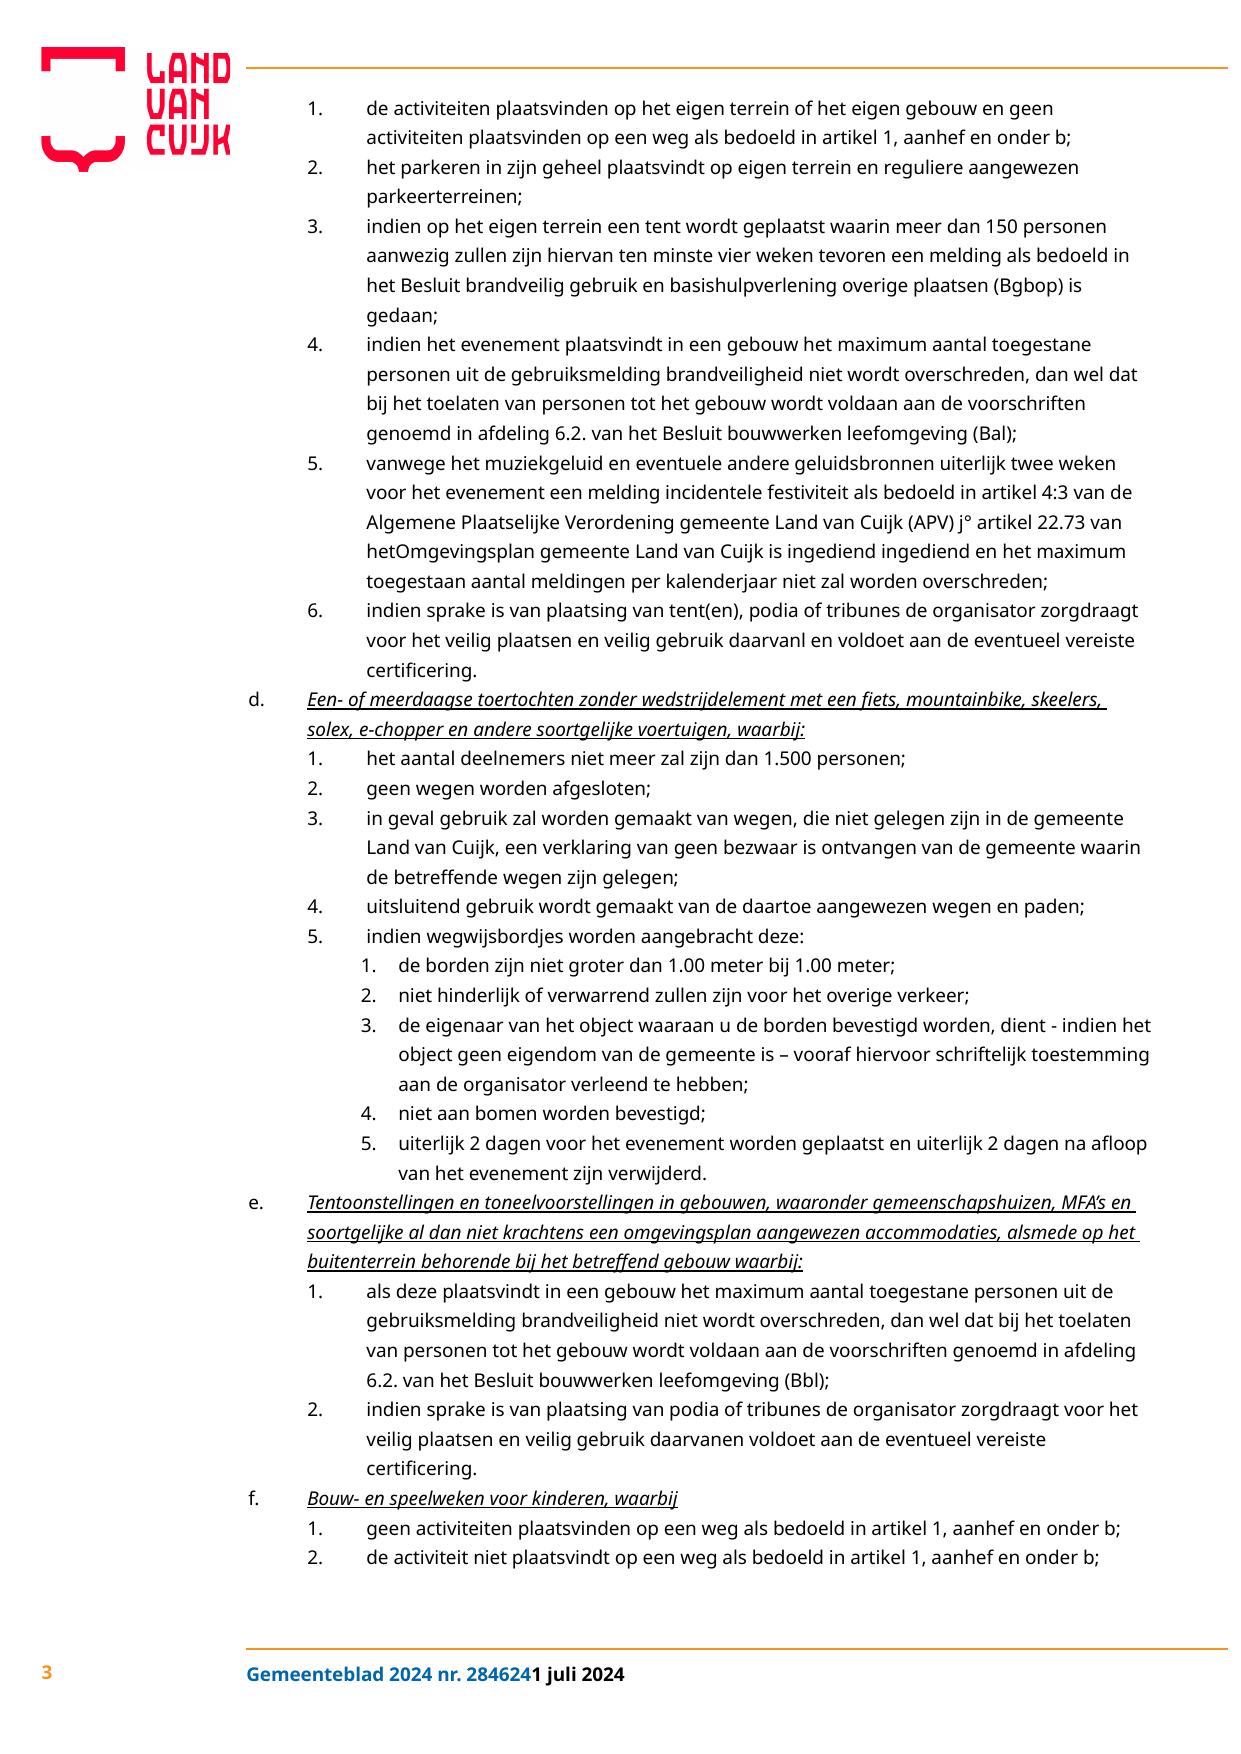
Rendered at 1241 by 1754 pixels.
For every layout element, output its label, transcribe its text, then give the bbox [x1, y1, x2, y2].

list de borden zijn niet groter dan 1.00 meter bij 1.00 meter; [361, 953, 1152, 978]
list geen activiteiten plaatsvinden op een weg als bedoeld in artikel 1, aanhef en onder b; [307, 1515, 1152, 1541]
list het aantal deelnemers niet meer zal zijn dan 1.500 personen; [307, 746, 1152, 771]
list uiterlijk 2 dagen voor het evenement worden geplaatst en uiterlijk 2 dagen na afloop van het evenement zijn verwijderd. [361, 1130, 1152, 1186]
list indien sprake is van plaatsing van tent(en), podia of tribunes de organisator zorgdraagt voor het veilig plaatsen en veilig gebruik daarvanl en voldoet aan de eventueel vereiste certificering. [307, 598, 1152, 683]
list de activiteiten plaatsvinden op het eigen terrein of het eigen gebouw en geen activiteiten plaatsvinden op een weg als bedoeld in artikel 1, aanhef en onder b; [307, 95, 1152, 150]
list vanwege het muziekgeluid en eventuele andere geluidsbronnen uiterlijk twee weken voor het evenement een melding incidentele festiviteit als bedoeld in artikel 4:3 van de Algemene Plaatselijke Verordening gemeente Land van Cuijk (APV) j° artikel 22.73 van hetOmgevingsplan gemeente Land van Cuijk is ingediend ingediend en het maximum toegestaan aantal meldingen per kalenderjaar niet zal worden overschreden; [307, 450, 1152, 594]
list indien op het eigen terrein een tent wordt geplaatst waarin meer dan 150 personen aanwezig zullen zijn hiervan ten minste vier weken tevoren een melding als bedoeld in het Besluit brandveilig gebruik en basishulpverlening overige plaatsen (Bgbop) is gedaan; [307, 213, 1152, 328]
list de eigenaar van het object waaraan u de borden bevestigd worden, dient - indien het object geen eigendom van de gemeente is – vooraf hiervoor schriftelijk toestemming aan de organisator verleend te hebben; [361, 1012, 1152, 1097]
picture [41, 47, 231, 172]
list de activiteit niet plaatsvindt op een weg als bedoeld in artikel 1, aanhef en onder b; [307, 1544, 1152, 1570]
list uitsluitend gebruik wordt gemaakt van de daartoe aangewezen wegen en paden; [307, 893, 1152, 919]
list indien het evenement plaatsvindt in een gebouw het maximum aantal toegestane personen uit de gebruiksmelding brandveiligheid niet wordt overschreden, dan wel dat bij het toelaten van personen tot het gebouw wordt voldaan aan de voorschriften genoemd in afdeling 6.2. van het Besluit bouwwerken leefomgeving (Bal); [307, 331, 1152, 446]
list Bouw- en speelweken voor kinderen, waarbij [248, 1485, 1152, 1511]
list niet aan bomen worden bevestigd; [361, 1101, 1152, 1126]
list niet hinderlijk of verwarrend zullen zijn voor het overige verkeer; [361, 982, 1152, 1008]
list Een- of meerdaagse toertochten zonder wedstrijdelement met een fiets, mountainbike, skeelers, solex, e-chopper en andere soortgelijke voertuigen, waarbij: [248, 686, 1152, 742]
list indien wegwijsbordjes worden aangebracht deze: [307, 923, 1152, 949]
list het parkeren in zijn geheel plaatsvindt op eigen terrein en reguliere aangewezen parkeerterreinen; [307, 154, 1152, 209]
list Tentoonstellingen en toneelvoorstellingen in gebouwen, waaronder gemeenschapshuizen, MFA’s en soortgelijke al dan niet krachtens een omgevingsplan aangewezen accommodaties, alsmede op het buitenterrein behorende bij het betreffend gebouw waarbij: [248, 1189, 1152, 1274]
list in geval gebruik zal worden gemaakt van wegen, die niet gelegen zijn in de gemeente Land van Cuijk, een verklaring van geen bezwaar is ontvangen van de gemeente waarin de betreffende wegen zijn gelegen; [307, 805, 1152, 890]
list indien sprake is van plaatsing van podia of tribunes de organisator zorgdraagt voor het veilig plaatsen en veilig gebruik daarvanen voldoet aan de eventueel vereiste certificering. [307, 1396, 1152, 1481]
list geen wegen worden afgesloten; [307, 775, 1152, 801]
list als deze plaatsvindt in een gebouw het maximum aantal toegestane personen uit de gebruiksmelding brandveiligheid niet wordt overschreden, dan wel dat bij het toelaten van personen tot het gebouw wordt voldaan aan de voorschriften genoemd in afdeling 6.2. van het Besluit bouwwerken leefomgeving (Bbl); [307, 1278, 1152, 1393]
